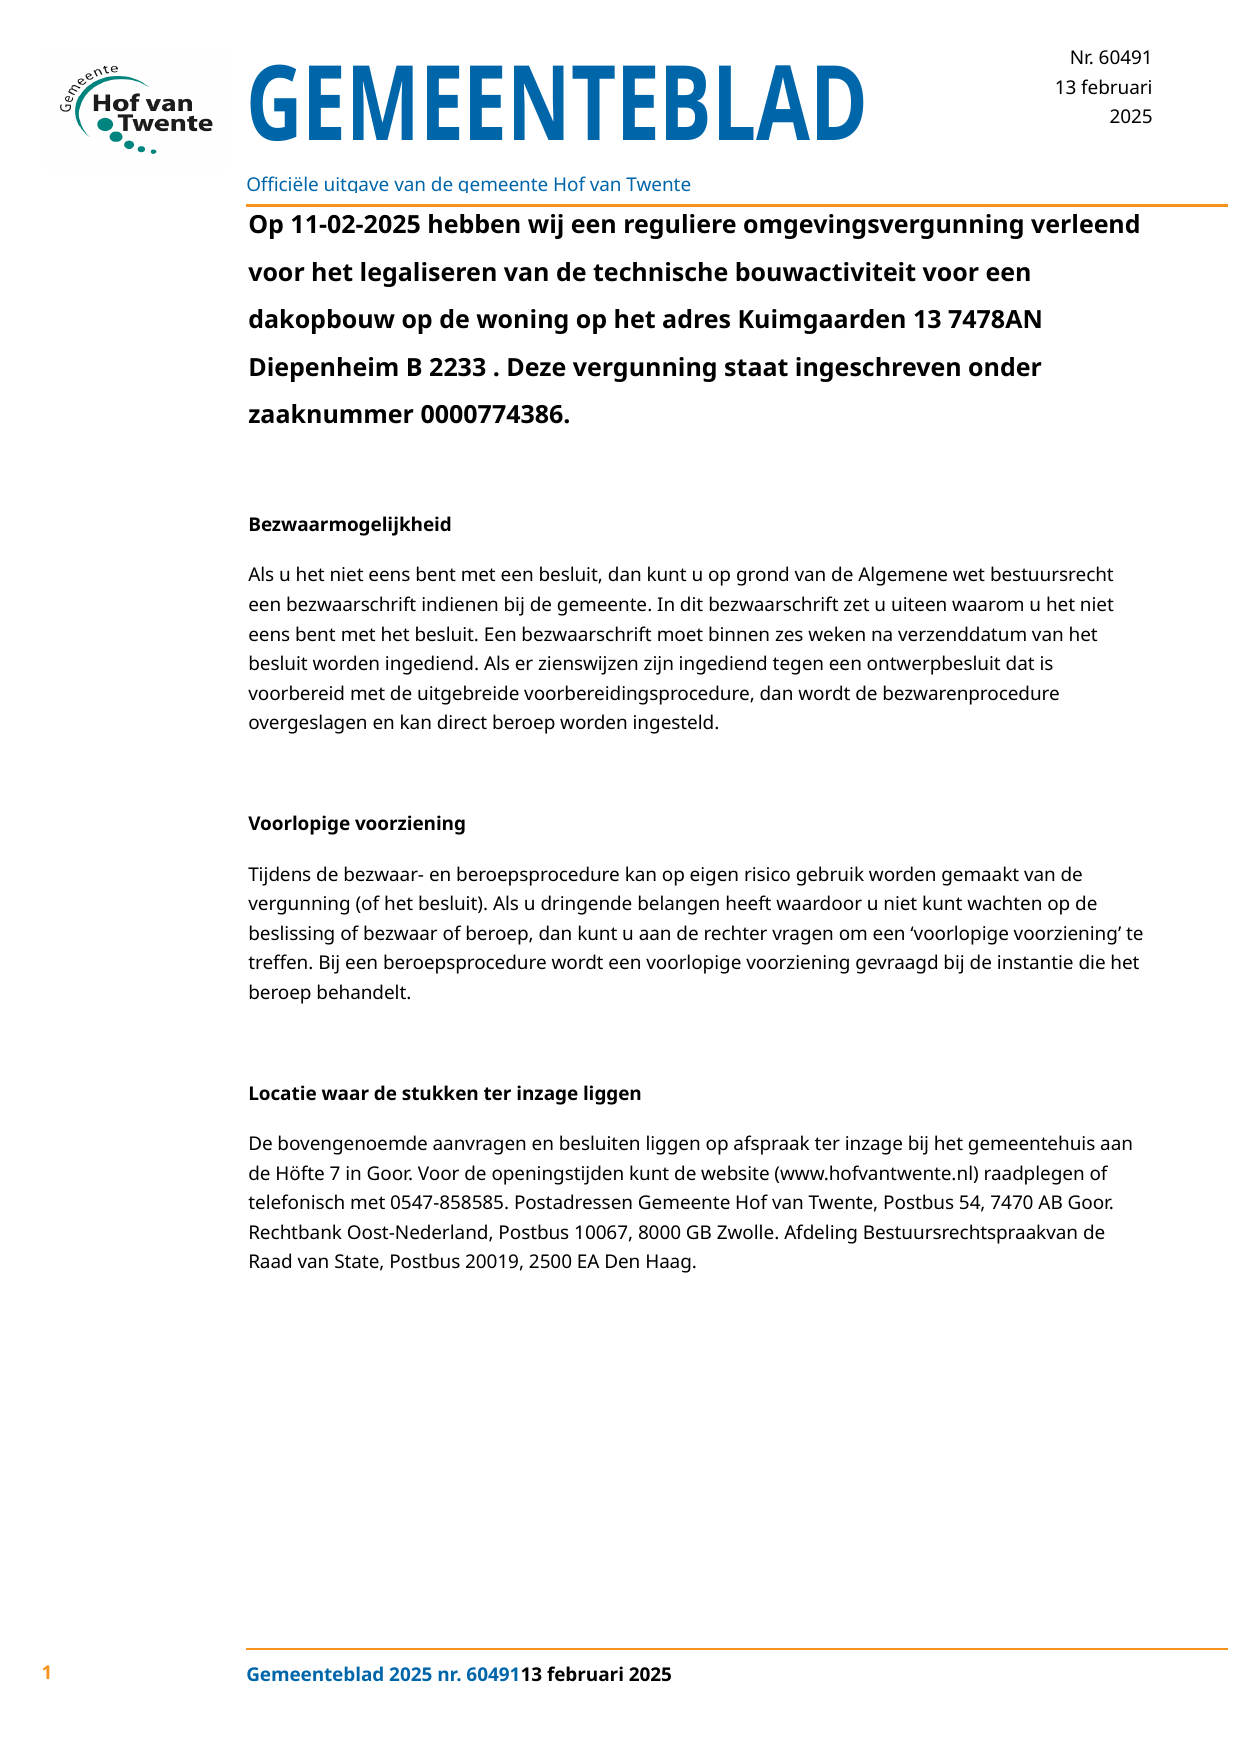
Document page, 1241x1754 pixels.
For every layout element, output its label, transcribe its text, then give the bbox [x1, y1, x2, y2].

text Op 11-02-2025 hebben wij een reguliere omgevingsvergunning verleend voor het legaliseren van de technische bouwactiviteit voor een dakopbouw op de woning op het adres Kuimgaarden 13 7478AN Diepenheim B 2233 . Deze vergunning staat ingeschreven onder zaaknummer 0000774386. [248, 207, 1152, 431]
text Bezwaarmogelijkheid [248, 511, 1152, 537]
picture [41, 47, 231, 172]
text Tijdens de bezwaar- en beroepsprocedure kan op eigen risico gebruik worden gemaakt van de vergunning (of het besluit). Als u dringende belangen heeft waardoor u niet kunt wachten op de beslissing of bezwaar of beroep, dan kunt u aan de rechter vragen om een ‘voorlopige voorziening’ te treffen. Bij een beroepsprocedure wordt een voorlopige voorziening gevraagd bij de instantie die het beroep behandelt. [248, 861, 1152, 1005]
text De bovengenoemde aanvragen en besluiten liggen op afspraak ter inzage bij het gemeentehuis aan de Höfte 7 in Goor. Voor de openingstijden kunt de website (www.hofvantwente.nl) raadplegen of telefonisch met 0547-858585. Postadressen Gemeente Hof van Twente, Postbus 54, 7470 AB Goor. Rechtbank Oost-Nederland, Postbus 10067, 8000 GB Zwolle. Afdeling Bestuursrechtspraakvan de Raad van State, Postbus 20019, 2500 EA Den Haag. [248, 1130, 1152, 1274]
text Voorlopige voorziening [248, 810, 1152, 836]
text Als u het niet eens bent met een besluit, dan kunt u op grond van de Algemene wet bestuursrecht een bezwaarschrift indienen bij de gemeente. In dit bezwaarschrift zet u uiteen waarom u het niet eens bent met het besluit. Een bezwaarschrift moet binnen zes weken na verzenddatum van het besluit worden ingediend. Als er zienswijzen zijn ingediend tegen een ontwerpbesluit dat is voorbereid met de uitgebreide voorbereidingsprocedure, dan wordt de bezwarenprocedure overgeslagen en kan direct beroep worden ingesteld. [248, 562, 1152, 735]
text Locatie waar de stukken ter inzage liggen [248, 1080, 1152, 1106]
